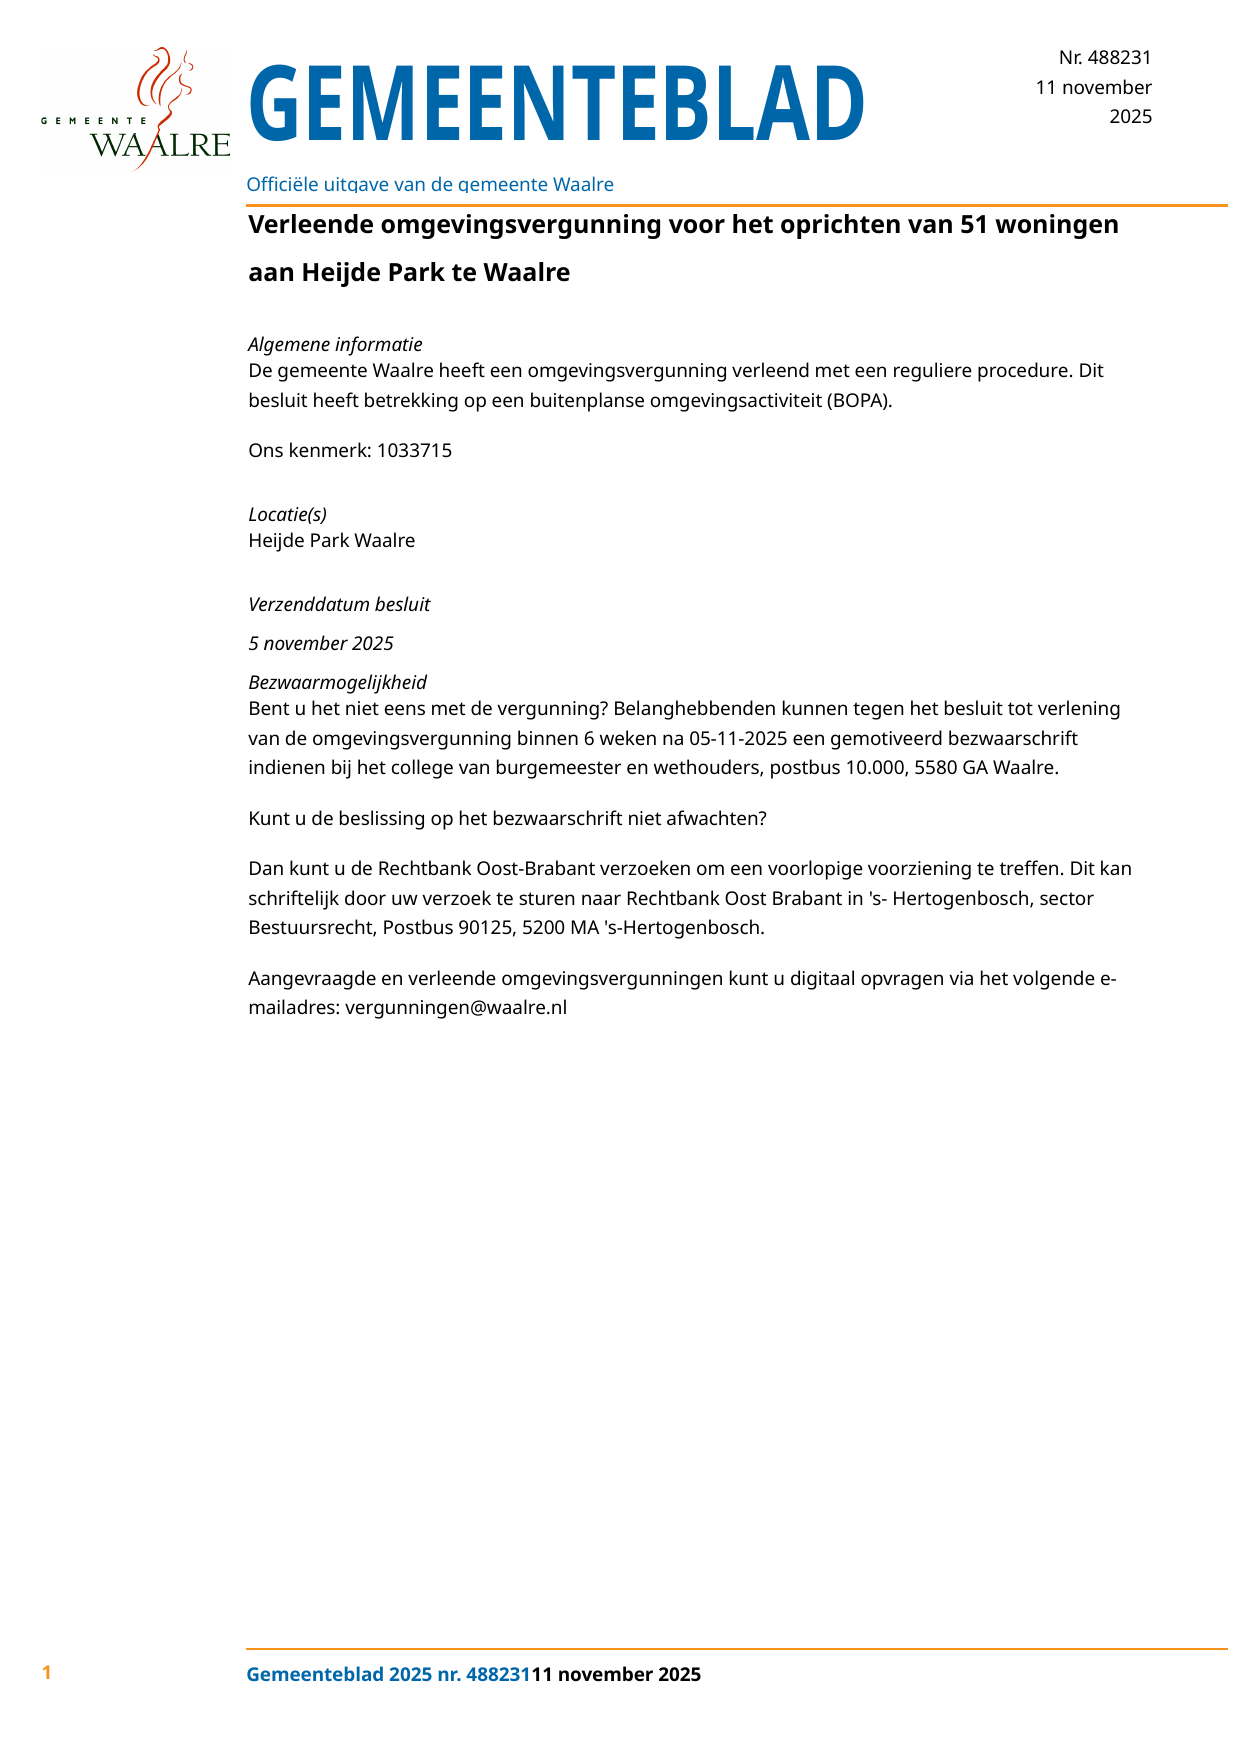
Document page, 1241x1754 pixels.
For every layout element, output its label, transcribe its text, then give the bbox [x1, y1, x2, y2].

text 5 november 2025 [248, 630, 1152, 656]
text Aangevraagde en verleende omgevingsvergunningen kunt u digitaal opvragen via het volgende e-mailadres: vergunningen@waalre.nl [248, 965, 1152, 1020]
text De gemeente Waalre heeft een omgevingsvergunning verleend met een reguliere procedure. Dit besluit heeft betrekking op een buitenplanse omgevingsactiviteit (BOPA). [248, 357, 1152, 412]
text Bezwaarmogelijkheid [248, 669, 1152, 695]
text Verzenddatum besluit [248, 591, 1152, 617]
text Algemene informatie [248, 331, 1152, 357]
text Kunt u de beslissing op het bezwaarschrift niet afwachten? [248, 805, 1152, 830]
text Verleende omgevingsvergunning voor het oprichten van 51 woningen aan Heijde Park te Waalre [248, 207, 1152, 288]
picture [41, 47, 231, 172]
text Locatie(s) [248, 501, 1152, 527]
text Ons kenmerk: 1033715 [248, 437, 1152, 463]
text Bent u het niet eens met de vergunning? Belanghebbenden kunnen tegen het besluit tot verlening van de omgevingsvergunning binnen 6 weken na 05-11-2025 een gemotiveerd bezwaarschrift indienen bij het college van burgemeester en wethouders, postbus 10.000, 5580 GA Waalre. [248, 695, 1152, 780]
text Heijde Park Waalre [248, 527, 1152, 553]
text Dan kunt u de Rechtbank Oost-Brabant verzoeken om een voorlopige voorziening te treffen. Dit kan schriftelijk door uw verzoek te sturen naar Rechtbank Oost Brabant in 's- Hertogenbosch, sector Bestuursrecht, Postbus 90125, 5200 MA 's-Hertogenbosch. [248, 855, 1152, 940]
